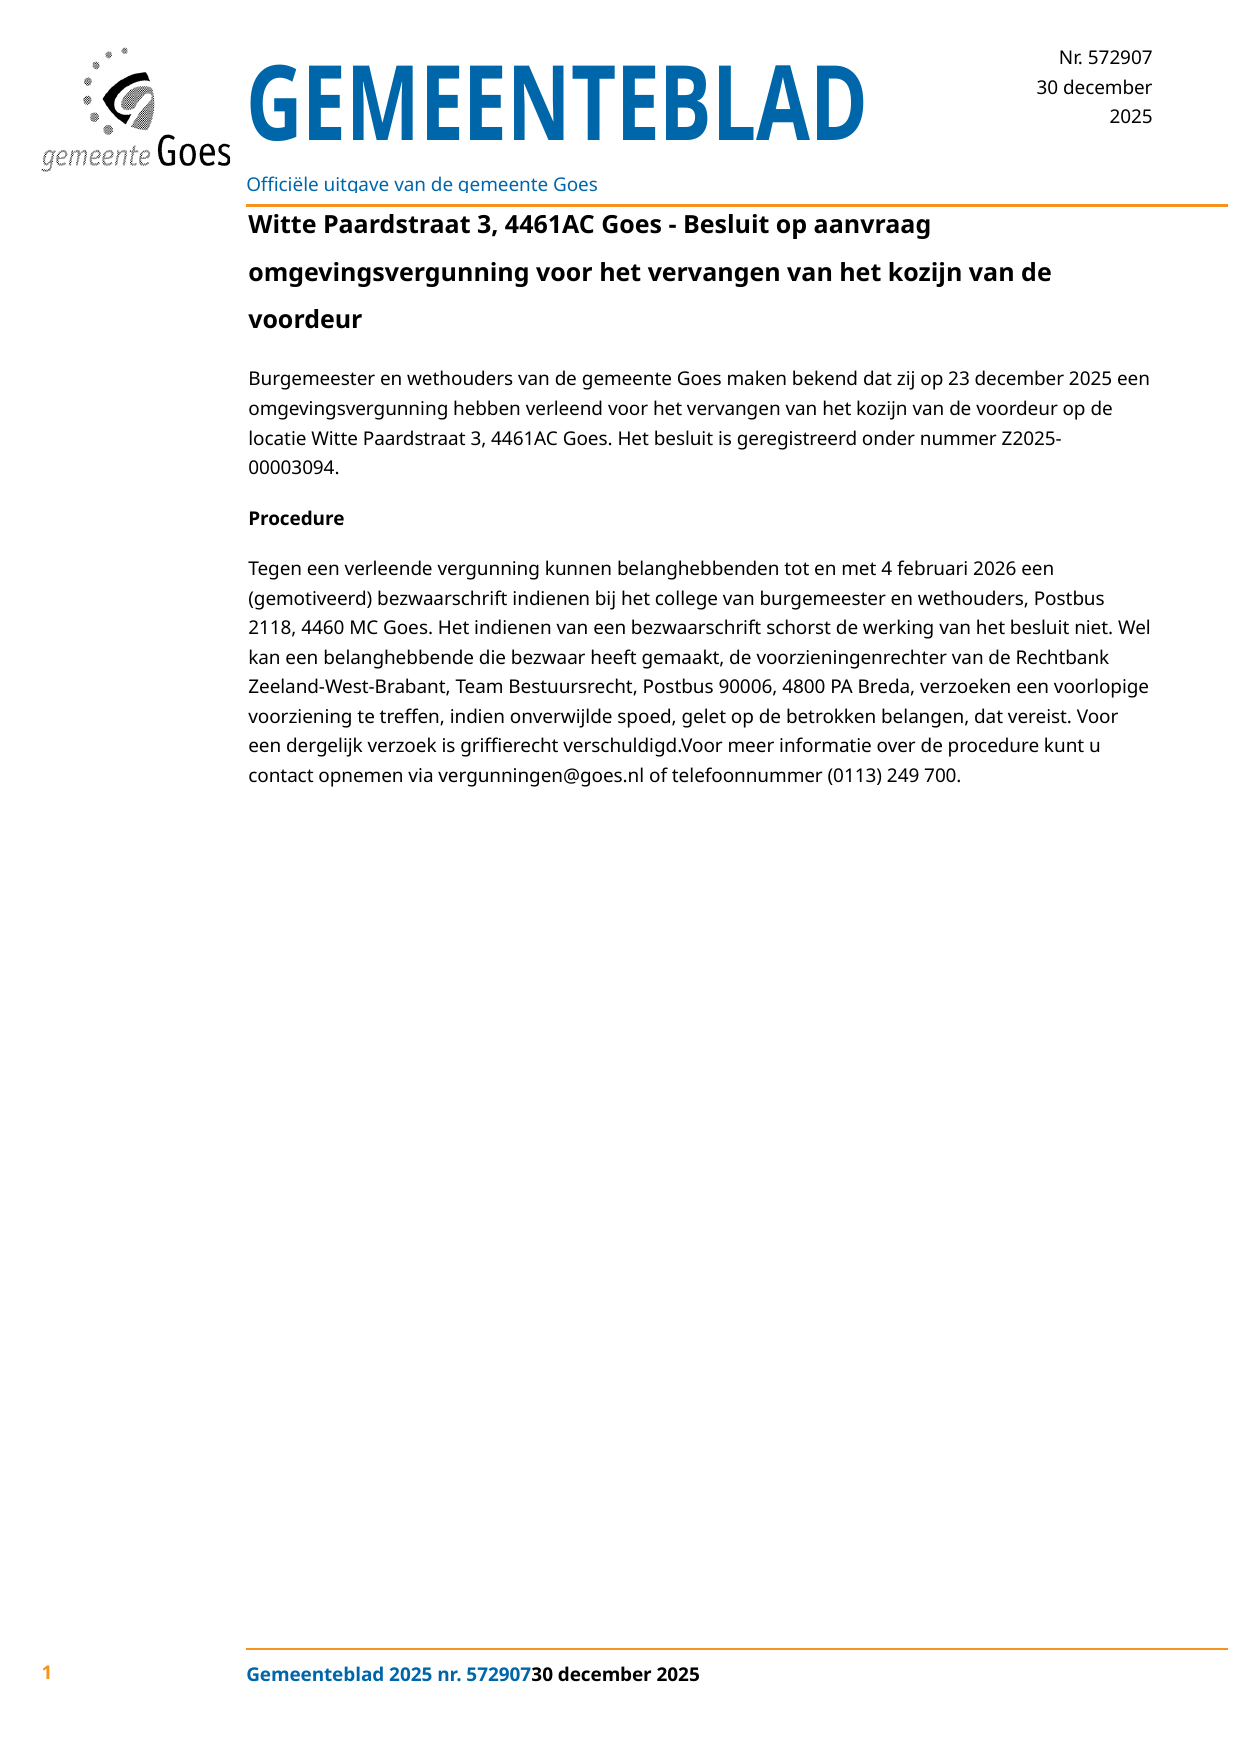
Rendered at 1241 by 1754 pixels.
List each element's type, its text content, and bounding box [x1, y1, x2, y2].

text Witte Paardstraat 3, 4461AC Goes - Besluit op aanvraag omgevingsvergunning voor het vervangen van het kozijn van de voordeur [248, 207, 1152, 336]
text Burgemeester en wethouders van de gemeente Goes maken bekend dat zij op 23 december 2025 een omgevingsvergunning hebben verleend voor het vervangen van het kozijn van de voordeur op de locatie Witte Paardstraat 3, 4461AC Goes. Het besluit is geregistreerd onder nummer Z2025-00003094. [248, 366, 1152, 480]
text Procedure [248, 505, 1152, 530]
text Tegen een verleende vergunning kunnen belanghebbenden tot en met 4 februari 2026 een (gemotiveerd) bezwaarschrift indienen bij het college van burgemeester en wethouders, Postbus 2118, 4460 MC Goes. Het indienen van een bezwaarschrift schorst de werking van het besluit niet. Wel kan een belanghebbende die bezwaar heeft gemaakt, de voorzieningenrechter van de Rechtbank Zeeland-West-Brabant, Team Bestuursrecht, Postbus 90006, 4800 PA Breda, verzoeken een voorlopige voorziening te treffen, indien onverwijlde spoed, gelet op de betrokken belangen, dat vereist. Voor een dergelijk verzoek is griffierecht verschuldigd.Voor meer informatie over de procedure kunt u contact opnemen via vergunningen@goes.nl of telefoonnummer (0113) 249 700. [248, 555, 1152, 788]
picture [41, 47, 231, 172]
